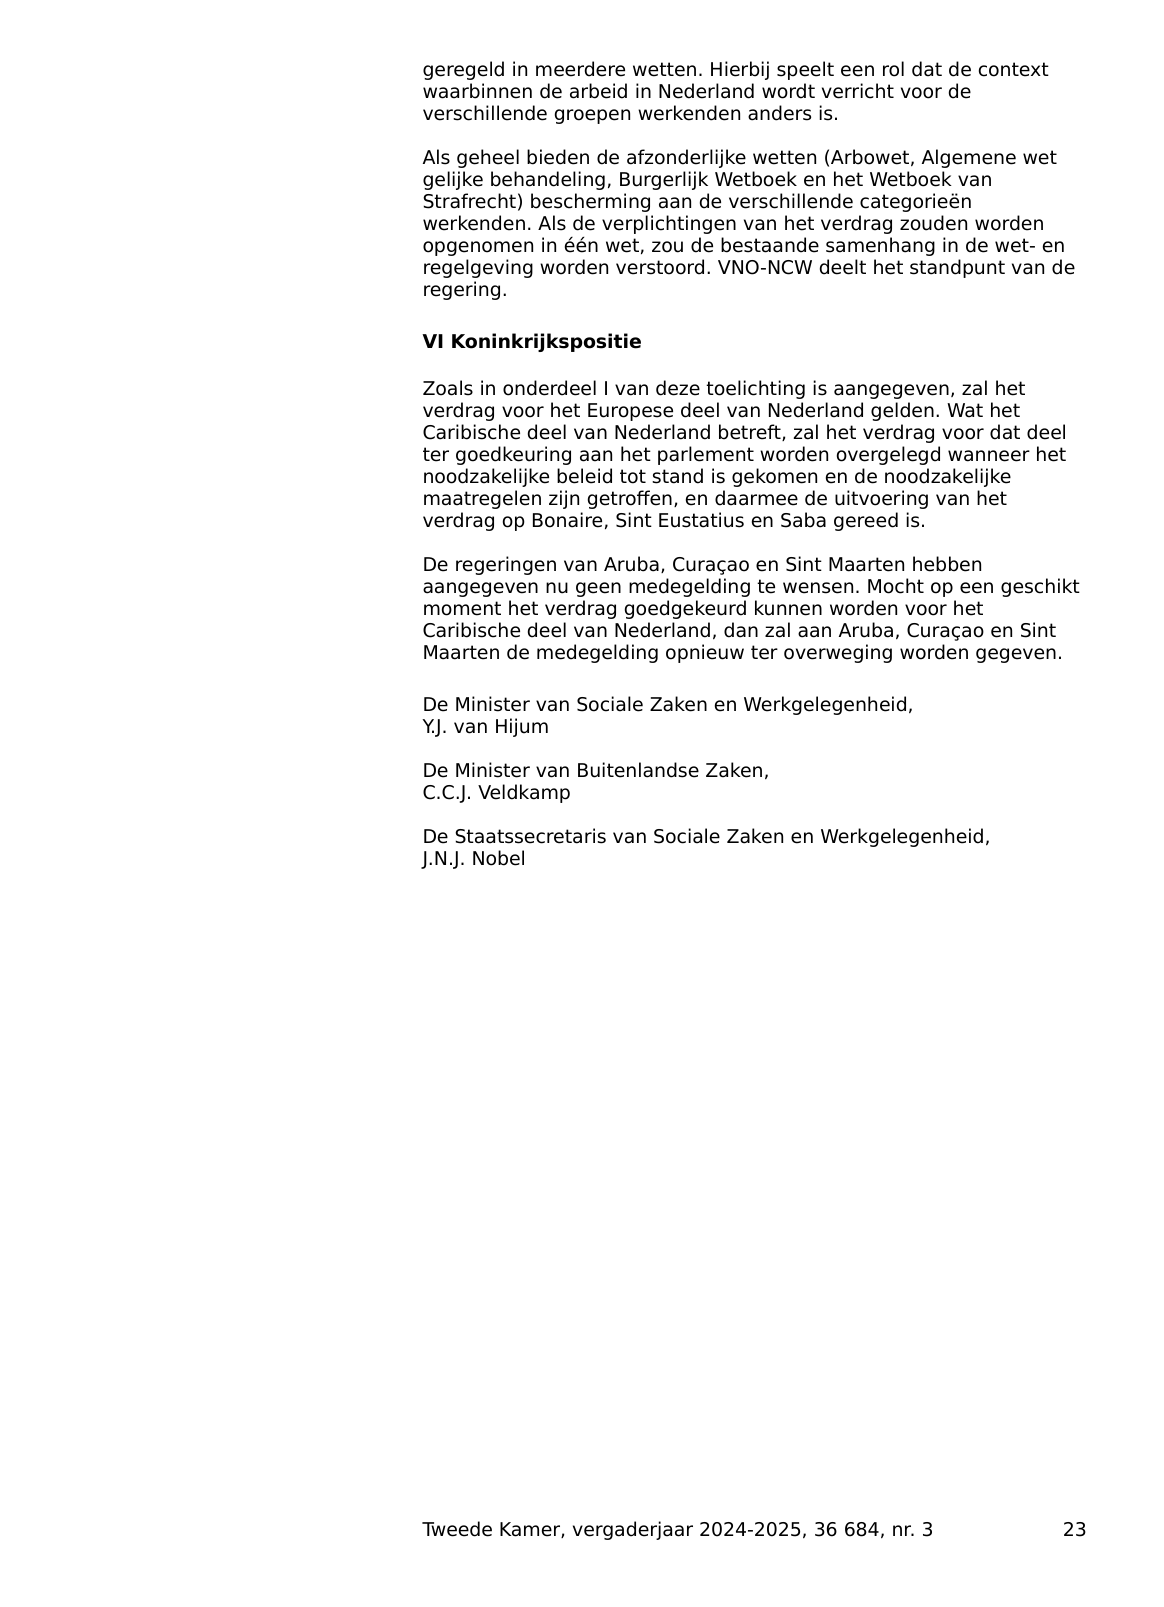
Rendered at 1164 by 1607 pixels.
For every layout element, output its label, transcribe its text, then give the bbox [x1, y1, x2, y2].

text De Staatssecretaris van Sociale Zaken en Werkgelegenheid, J.N.J. Nobel [422, 826, 1087, 870]
text Zoals in onderdeel I van deze toelichting is aangegeven, zal het verdrag voor het Europese deel van Nederland gelden. Wat het Caribische deel van Nederland betreft, zal het verdrag voor dat deel ter goedkeuring aan het parlement worden overgelegd wanneer het noodzakelijke beleid tot stand is gekomen en de noodzakelijke maatregelen zijn getroffen, en daarmee de uitvoering van het verdrag op Bonaire, Sint Eustatius en Saba gereed is. [422, 378, 1087, 532]
subtitle VI Koninkrijkspositie [422, 331, 1087, 353]
text Als geheel bieden de afzonderlijke wetten (Arbowet, Algemene wet gelijke behandeling, Burgerlijk Wetboek en het Wetboek van Strafrecht) bescherming aan de verschillende categorieën werkenden. Als de verplichtingen van het verdrag zouden worden opgenomen in één wet, zou de bestaande samenhang in de wet- en regelgeving worden verstoord. VNO-NCW deelt het standpunt van de regering. [422, 147, 1087, 301]
text De Minister van Sociale Zaken en Werkgelegenheid, Y.J. van Hijum [422, 694, 1087, 738]
text De regeringen van Aruba, Curaçao en Sint Maarten hebben aangegeven nu geen medegelding te wensen. Mocht op een geschikt moment het verdrag goedgekeurd kunnen worden voor het Caribische deel van Nederland, dan zal aan Aruba, Curaçao en Sint Maarten de medegelding opnieuw ter overweging worden gegeven. [422, 554, 1087, 664]
text De Minister van Buitenlandse Zaken, C.C.J. Veldkamp [422, 760, 1087, 804]
text geregeld in meerdere wetten. Hierbij speelt een rol dat de context waarbinnen de arbeid in Nederland wordt verricht voor de verschillende groepen werkenden anders is. [422, 59, 1087, 125]
